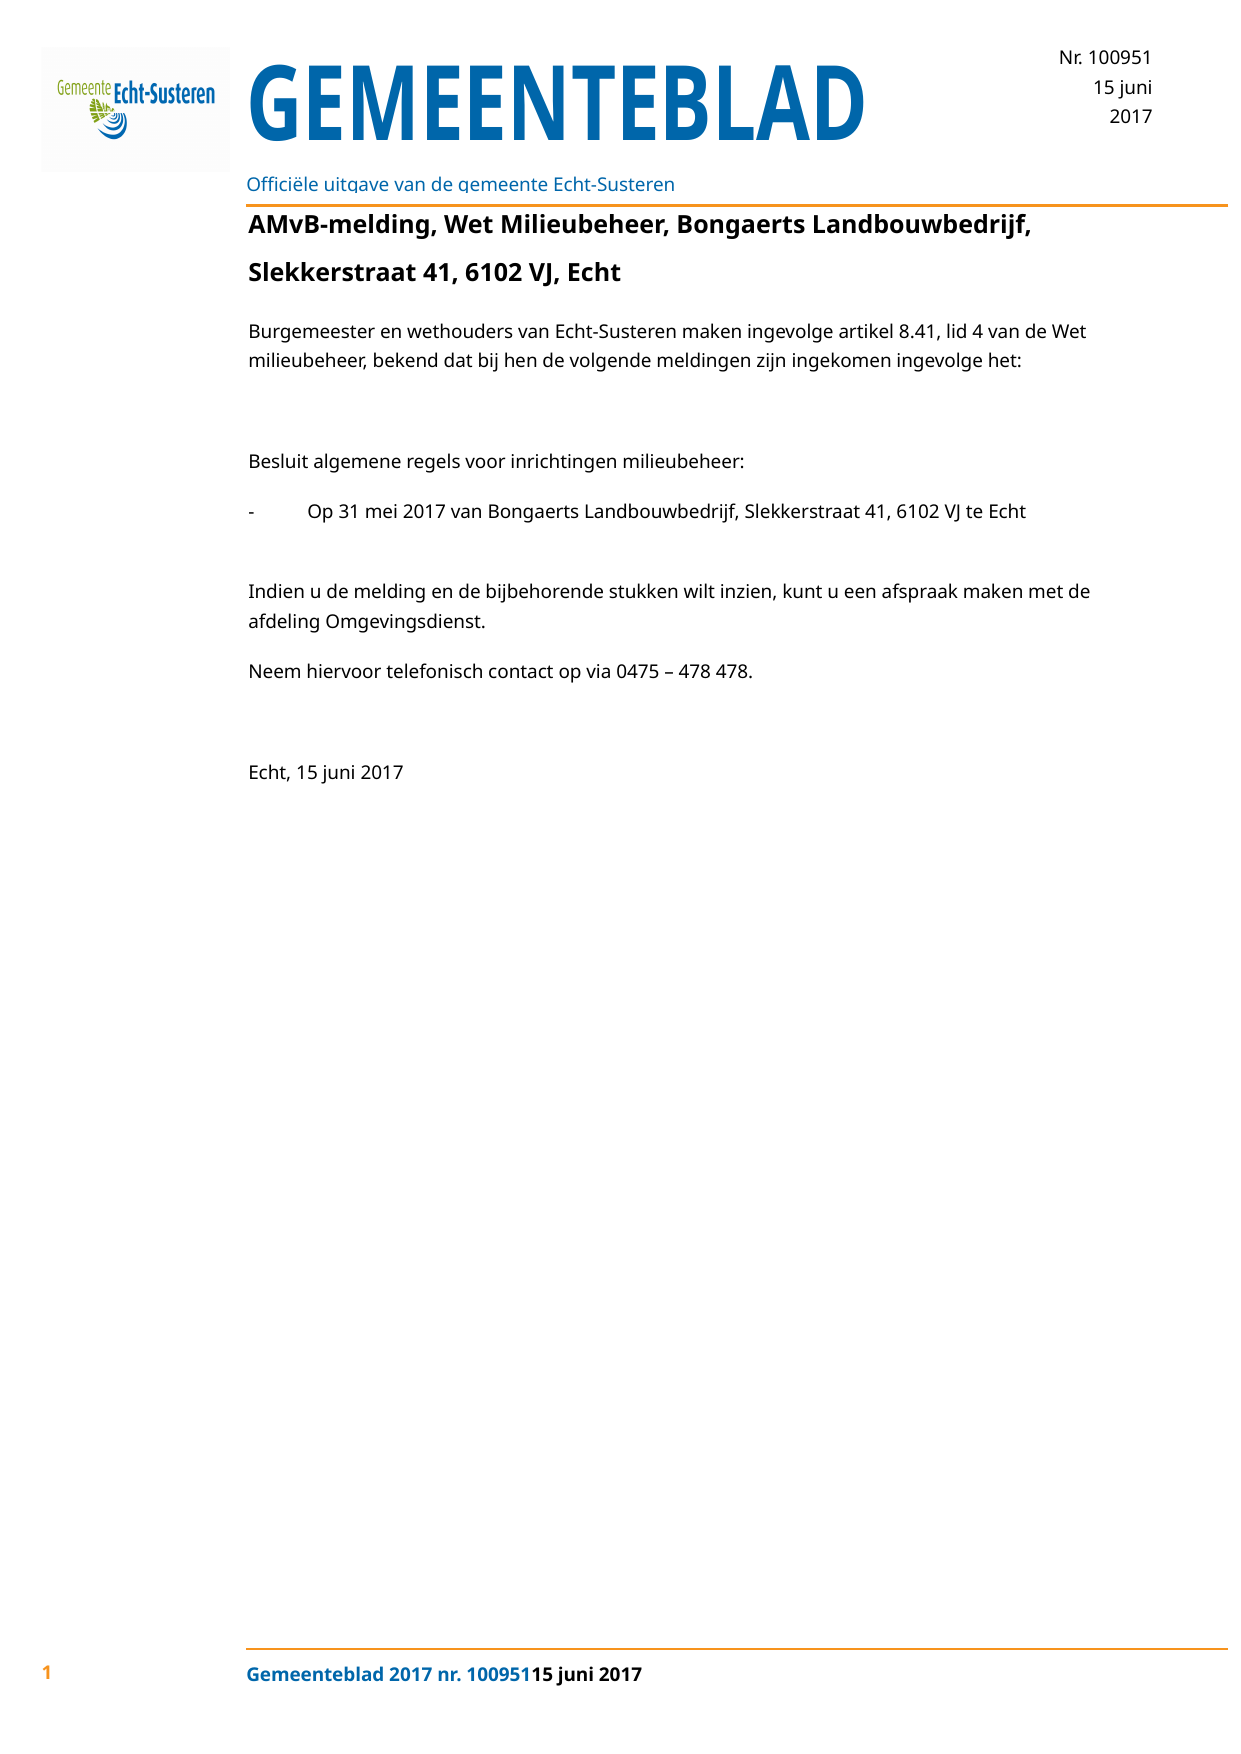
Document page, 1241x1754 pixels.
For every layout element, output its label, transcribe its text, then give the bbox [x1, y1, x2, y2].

text Echt, 15 juni 2017 [248, 759, 1152, 785]
text AMvB-melding, Wet Milieubeheer, Bongaerts Landbouwbedrijf, Slekkerstraat 41, 6102 VJ, Echt [248, 207, 1152, 288]
text Burgemeester en wethouders van Echt-Susteren maken ingevolge artikel 8.41, lid 4 van de Wet milieubeheer, bekend dat bij hen de volgende meldingen zijn ingekomen ingevolge het: [248, 318, 1152, 373]
text Neem hiervoor telefonisch contact op via 0475 – 478 478. [248, 659, 1152, 684]
text Besluit algemene regels voor inrichtingen milieubeheer: [248, 448, 1152, 474]
picture [41, 47, 231, 172]
text Indien u de melding en de bijbehorende stukken wilt inzien, kunt u een afspraak maken met de afdeling Omgevingsdienst. [248, 579, 1152, 634]
list Op 31 mei 2017 van Bongaerts Landbouwbedrijf, Slekkerstraat 41, 6102 VJ te Echt [248, 499, 1152, 524]
